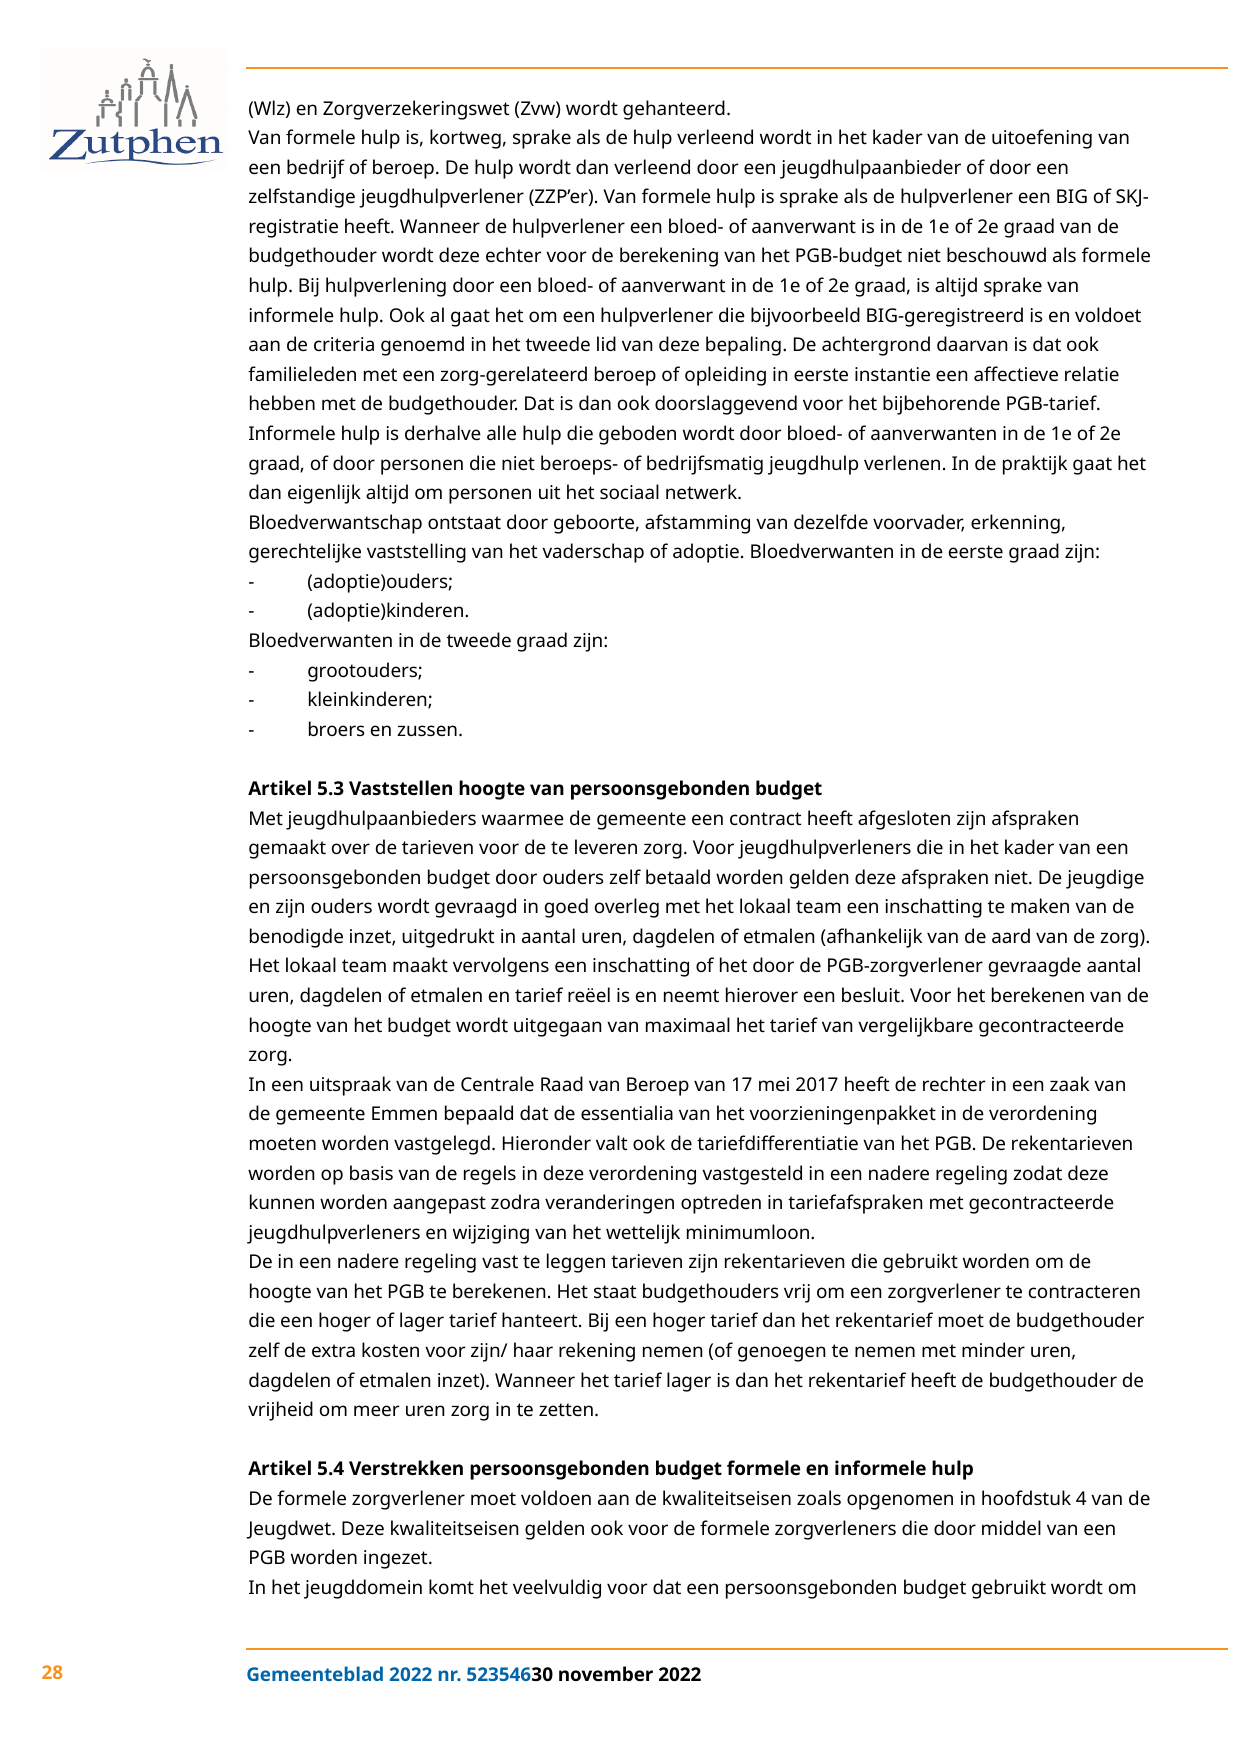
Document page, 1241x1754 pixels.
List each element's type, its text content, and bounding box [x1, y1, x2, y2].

picture [41, 47, 231, 172]
text In een uitspraak van de Centrale Raad van Beroep van 17 mei 2017 heeft de rechter in een zaak van de gemeente Emmen bepaald dat de essentialia van het voorzieningenpakket in de verordening moeten worden vastgelegd. Hieronder valt ook de tariefdifferentiatie van het PGB. De rekentarieven worden op basis van de regels in deze verordening vastgesteld in een nadere regeling zodat deze kunnen worden aangepast zodra veranderingen optreden in tariefafspraken met gecontracteerde jeugdhulpverleners en wijziging van het wettelijk minimumloon. [248, 1071, 1152, 1245]
text (Wlz) en Zorgverzekeringswet (Zvw) wordt gehanteerd. [248, 95, 1152, 121]
text Bloedverwanten in de tweede graad zijn: [248, 627, 1152, 653]
list broers en zussen. [248, 716, 1152, 742]
list grootouders; [248, 657, 1152, 683]
text In het jeugddomein komt het veelvuldig voor dat een persoonsgebonden budget gebruikt wordt om [248, 1574, 1152, 1600]
list kleinkinderen; [248, 686, 1152, 712]
text Met jeugdhulpaanbieders waarmee de gemeente een contract heeft afgesloten zijn afspraken gemaakt over de tarieven voor de te leveren zorg. Voor jeugdhulpverleners die in het kader van een persoonsgebonden budget door ouders zelf betaald worden gelden deze afspraken niet. De jeugdige en zijn ouders wordt gevraagd in goed overleg met het lokaal team een inschatting te maken van de benodigde inzet, uitgedrukt in aantal uren, dagdelen of etmalen (afhankelijk van de aard van de zorg). Het lokaal team maakt vervolgens een inschatting of het door de PGB-zorgverlener gevraagde aantal uren, dagdelen of etmalen en tarief reëel is en neemt hierover een besluit. Voor het berekenen van de hoogte van het budget wordt uitgegaan van maximaal het tarief van vergelijkbare gecontracteerde zorg. [248, 805, 1152, 1067]
text Artikel 5.3 Vaststellen hoogte van persoonsgebonden budget [248, 775, 1152, 801]
text Bloedverwantschap ontstaat door geboorte, afstamming van dezelfde voorvader, erkenning, gerechtelijke vaststelling van het vaderschap of adoptie. Bloedverwanten in de eerste graad zijn: [248, 509, 1152, 564]
text De formele zorgverlener moet voldoen aan de kwaliteitseisen zoals opgenomen in hoofdstuk 4 van de Jeugdwet. Deze kwaliteitseisen gelden ook voor de formele zorgverleners die door middel van een PGB worden ingezet. [248, 1485, 1152, 1570]
list (adoptie)ouders; [248, 568, 1152, 594]
text Van formele hulp is, kortweg, sprake als de hulp verleend wordt in het kader van de uitoefening van een bedrijf of beroep. De hulp wordt dan verleend door een jeugdhulpaanbieder of door een zelfstandige jeugdhulpverlener (ZZP’er). Van formele hulp is sprake als de hulpverlener een BIG of SKJ-registratie heeft. Wanneer de hulpverlener een bloed- of aanverwant is in de 1e of 2e graad van de budgethouder wordt deze echter voor de berekening van het PGB-budget niet beschouwd als formele hulp. Bij hulpverlening door een bloed- of aanverwant in de 1e of 2e graad, is altijd sprake van informele hulp. Ook al gaat het om een hulpverlener die bijvoorbeeld BIG-geregistreerd is en voldoet aan de criteria genoemd in het tweede lid van deze bepaling. De achtergrond daarvan is dat ook familieleden met een zorg-gerelateerd beroep of opleiding in eerste instantie een affectieve relatie hebben met de budgethouder. Dat is dan ook doorslaggevend voor het bijbehorende PGB-tarief. Informele hulp is derhalve alle hulp die geboden wordt door bloed- of aanverwanten in de 1e of 2e graad, of door personen die niet beroeps- of bedrijfsmatig jeugdhulp verlenen. In de praktijk gaat het dan eigenlijk altijd om personen uit het sociaal netwerk. [248, 124, 1152, 505]
list (adoptie)kinderen. [248, 598, 1152, 623]
text De in een nadere regeling vast te leggen tarieven zijn rekentarieven die gebruikt worden om de hoogte van het PGB te berekenen. Het staat budgethouders vrij om een zorgverlener te contracteren die een hoger of lager tarief hanteert. Bij een hoger tarief dan het rekentarief moet de budgethouder zelf de extra kosten voor zijn/ haar rekening nemen (of genoegen te nemen met minder uren, dagdelen of etmalen inzet). Wanneer het tarief lager is dan het rekentarief heeft de budgethouder de vrijheid om meer uren zorg in te zetten. [248, 1248, 1152, 1422]
text Artikel 5.4 Verstrekken persoonsgebonden budget formele en informele hulp [248, 1456, 1152, 1481]
